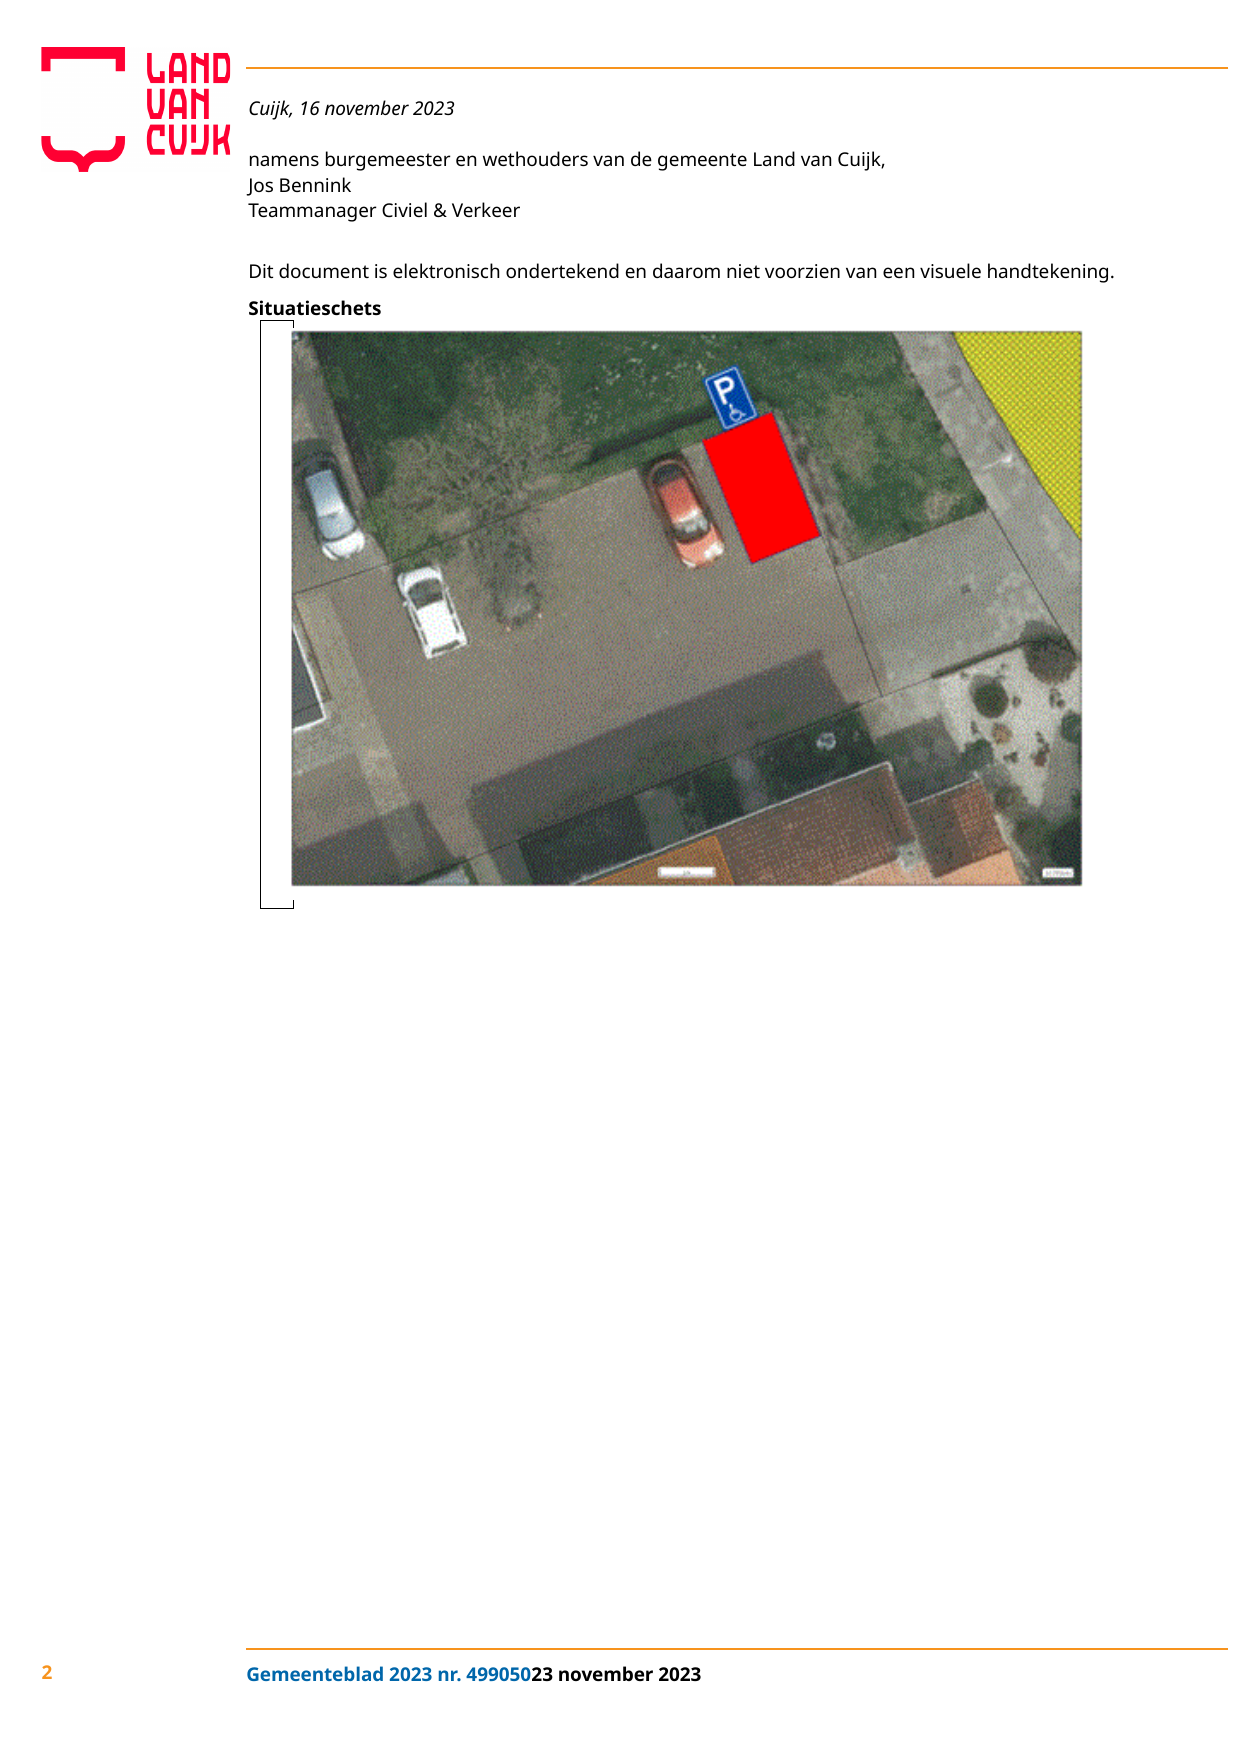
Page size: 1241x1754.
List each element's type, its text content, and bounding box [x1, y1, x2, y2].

text Dit document is elektronisch ondertekend en daarom niet voorzien van een visuele handtekening. [248, 263, 1152, 282]
text Jos Bennink [248, 172, 1152, 198]
text namens burgemeester en wethouders van de gemeente Land van Cuijk, [248, 146, 1152, 172]
picture [41, 47, 231, 172]
text Situatieschets [248, 300, 1152, 319]
picture [268, 328, 1096, 900]
text Cuijk, 16 november 2023 [248, 95, 1152, 121]
text Teammanager Civiel & Verkeer [248, 198, 1152, 223]
